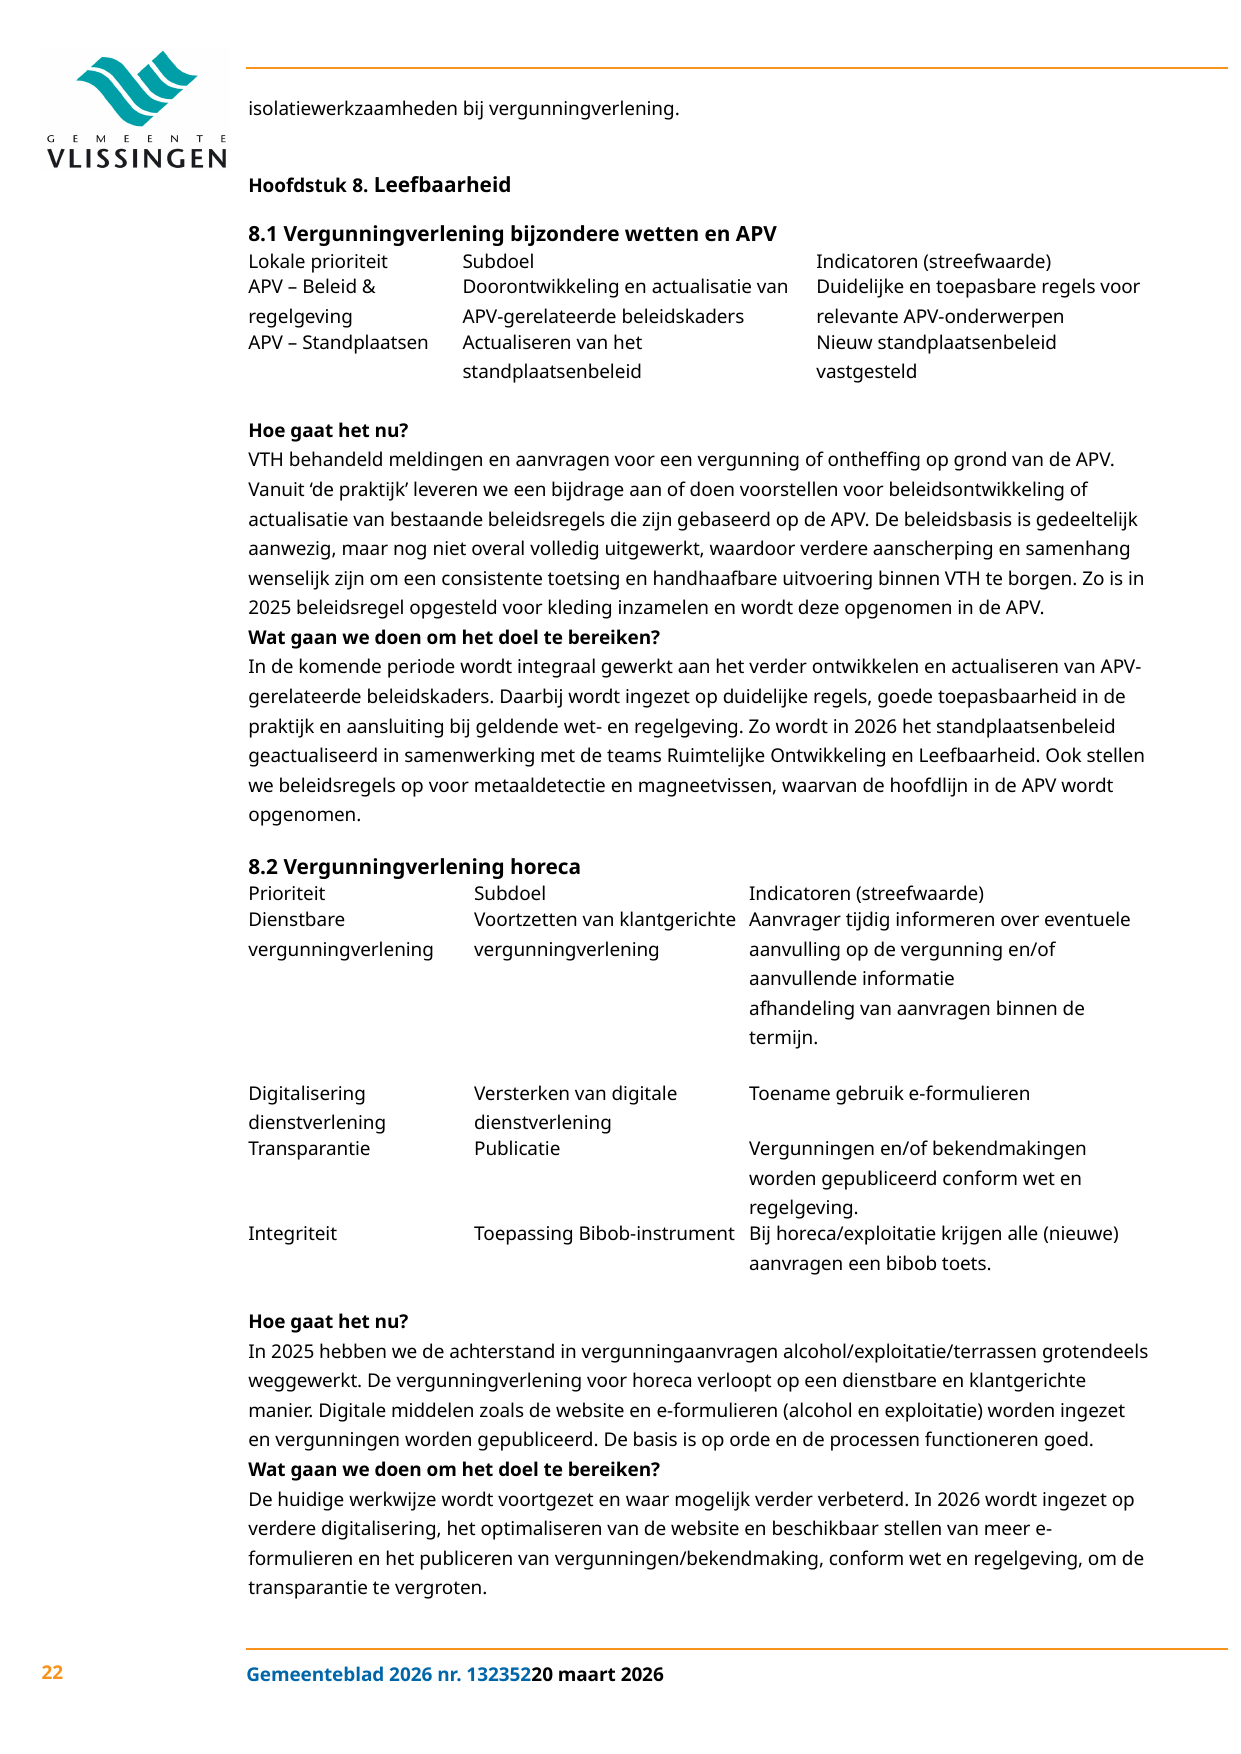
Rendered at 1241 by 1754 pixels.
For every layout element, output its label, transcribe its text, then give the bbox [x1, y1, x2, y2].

table_cell Versterken van digitale dienstverlening [474, 1080, 749, 1135]
table_cell Duidelijke en toepasbare regels voor relevante APV-onderwerpen [816, 274, 1152, 329]
table_cell APV – Beleid & regelgeving [248, 274, 462, 329]
table_header Indicatoren (streefwaarde) [816, 248, 1152, 273]
table_header Prioriteit [248, 881, 474, 906]
text In de komende periode wordt integraal gewerkt aan het verder ontwikkelen en actualiseren van APV-gerelateerde beleidskaders. Daarbij wordt ingezet op duidelijke regels, goede toepasbaarheid in de praktijk en aansluiting bij geldende wet- en regelgeving. Zo wordt in 2026 het standplaatsenbeleid geactualiseerd in samenwerking met de teams Ruimtelijke Ontwikkeling en Leefbaarheid. Ook stellen we beleidsregels op voor metaaldetectie en magneetvissen, waarvan de hoofdlijn in de APV wordt opgenomen. [248, 654, 1152, 827]
table_cell Transparantie [248, 1135, 474, 1220]
table_cell Bij horeca/exploitatie krijgen alle (nieuwe) aanvragen een bibob toets. [749, 1220, 1152, 1275]
text Hoe gaat het nu? [248, 417, 1152, 443]
table_header Subdoel [462, 248, 816, 273]
picture [41, 47, 231, 172]
table_cell Dienstbare vergunningverlening [248, 906, 474, 1080]
table_cell Voortzetten van klantgerichte vergunningverlening [474, 906, 749, 1080]
table_header Lokale prioriteit [248, 248, 462, 273]
table_cell Aanvrager tijdig informeren over eventuele aanvulling op de vergunning en/of aanvullende informatie afhandeling van aanvragen binnen de termijn. [749, 906, 1152, 1080]
text isolatiewerkzaamheden bij vergunningverlening. [248, 95, 1152, 121]
text Hoofdstuk 8. Leefbaarheid [248, 170, 1152, 198]
table_cell Nieuw standplaatsenbeleid vastgesteld [816, 329, 1152, 384]
table_cell Actualiseren van het standplaatsenbeleid [462, 329, 816, 384]
table_cell Digitalisering dienstverlening [248, 1080, 474, 1135]
table_cell Publicatie [474, 1135, 749, 1220]
text Wat gaan we doen om het doel te bereiken? [248, 624, 1152, 650]
text 8.2 Vergunningverlening horeca [248, 852, 1152, 880]
text In 2025 hebben we de achterstand in vergunningaanvragen alcohol/exploitatie/terrassen grotendeels weggewerkt. De vergunningverlening voor horeca verloopt op een dienstbare en klantgerichte manier. Digitale middelen zoals de website en e-formulieren (alcohol en exploitatie) worden ingezet en vergunningen worden gepubliceerd. De basis is op orde en de processen functioneren goed. [248, 1338, 1152, 1452]
table_cell Integriteit [248, 1220, 474, 1275]
text VTH behandeld meldingen en aanvragen voor een vergunning of ontheffing op grond van de APV. Vanuit ‘de praktijk’ leveren we een bijdrage aan of doen voorstellen voor beleidsontwikkeling of actualisatie van bestaande beleidsregels die zijn gebaseerd op de APV. De beleidsbasis is gedeeltelijk aanwezig, maar nog niet overal volledig uitgewerkt, waardoor verdere aanscherping en samenhang wenselijk zijn om een consistente toetsing en handhaafbare uitvoering binnen VTH te borgen. Zo is in 2025 beleidsregel opgesteld voor kleding inzamelen en wordt deze opgenomen in de APV. [248, 447, 1152, 620]
table_header Subdoel [474, 881, 749, 906]
table_cell Toename gebruik e-formulieren [749, 1080, 1152, 1135]
table_cell Vergunningen en/of bekendmakingen worden gepubliceerd conform wet en regelgeving. [749, 1135, 1152, 1220]
table_header Indicatoren (streefwaarde) [749, 881, 1152, 906]
text De huidige werkwijze wordt voortgezet en waar mogelijk verder verbeterd. In 2026 wordt ingezet op verdere digitalisering, het optimaliseren van de website en beschikbaar stellen van meer e-formulieren en het publiceren van vergunningen/bekendmaking, conform wet en regelgeving, om de transparantie te vergroten. [248, 1486, 1152, 1600]
text Hoe gaat het nu? [248, 1308, 1152, 1334]
text 8.1 Vergunningverlening bijzondere wetten en APV [248, 219, 1152, 248]
table_cell APV – Standplaatsen [248, 329, 462, 384]
text Wat gaan we doen om het doel te bereiken? [248, 1456, 1152, 1482]
table_cell Doorontwikkeling en actualisatie van APV-gerelateerde beleidskaders [462, 274, 816, 329]
table_cell Toepassing Bibob-instrument [474, 1220, 749, 1275]
